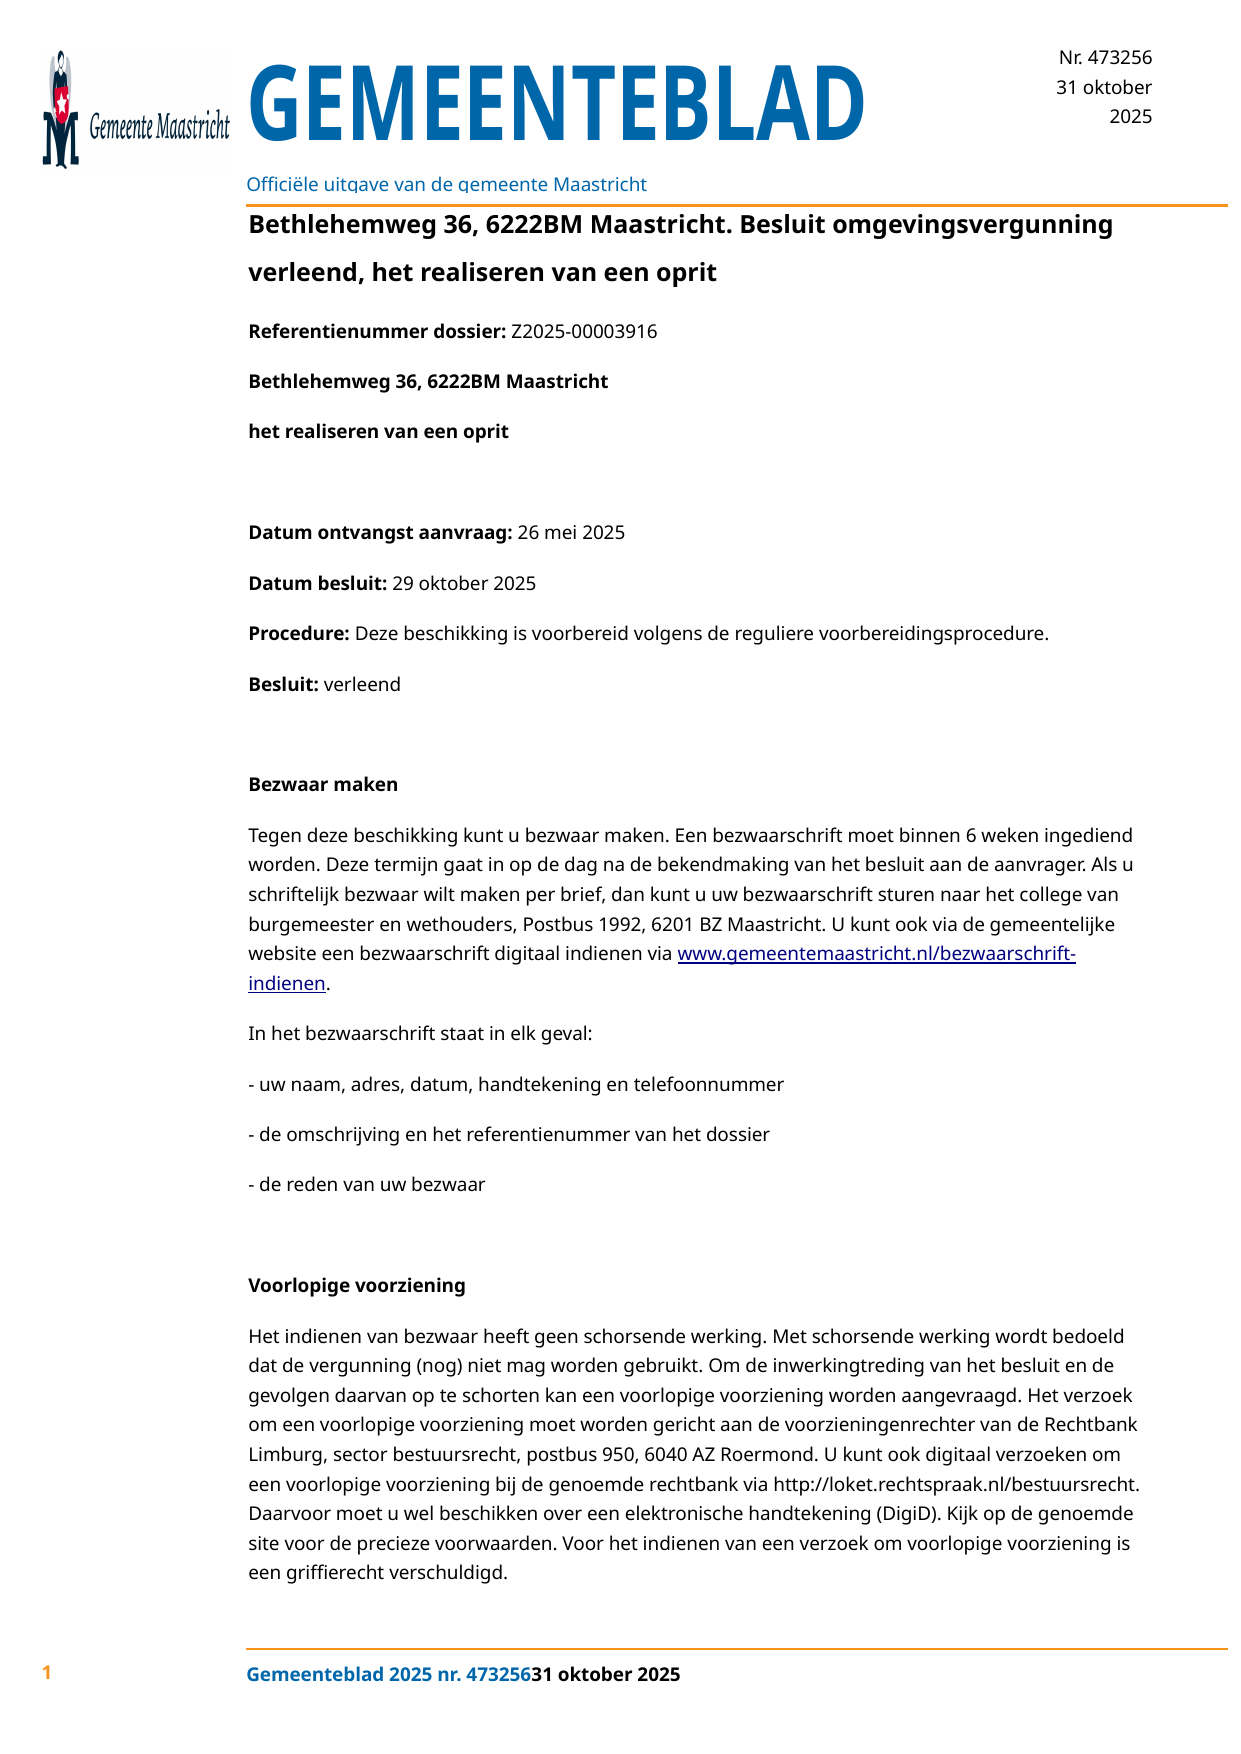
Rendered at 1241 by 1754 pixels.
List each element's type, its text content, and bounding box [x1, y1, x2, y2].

text Voorlopige voorziening [248, 1272, 1152, 1298]
text Bethlehemweg 36, 6222BM Maastricht. Besluit omgevingsvergunning verleend, het realiseren van een oprit [248, 207, 1152, 288]
text - de omschrijving en het referentienummer van het dossier [248, 1121, 1152, 1147]
text - uw naam, adres, datum, handtekening en telefoonnummer [248, 1071, 1152, 1097]
text In het bezwaarschrift staat in elk geval: [248, 1020, 1152, 1046]
text Bethlehemweg 36, 6222BM Maastricht [248, 368, 1152, 394]
text - de reden van uw bezwaar [248, 1172, 1152, 1197]
text Het indienen van bezwaar heeft geen schorsende werking. Met schorsende werking wordt bedoeld dat de vergunning (nog) niet mag worden gebruikt. Om de inwerkingtreding van het besluit en de gevolgen daarvan op te schorten kan een voorlopige voorziening worden aangevraagd. Het verzoek om een voorlopige voorziening moet worden gericht aan de voorzieningenrechter van de Rechtbank Limburg, sector bestuursrecht, postbus 950, 6040 AZ Roermond. U kunt ook digitaal verzoeken om een voorlopige voorziening bij de genoemde rechtbank via http://loket.rechtspraak.nl/bestuursrecht. Daarvoor moet u wel beschikken over een elektronische handtekening (DigiD). Kijk op de genoemde site voor de precieze voorwaarden. Voor het indienen van een verzoek om voorlopige voorziening is een griffierecht verschuldigd. [248, 1323, 1152, 1585]
text Tegen deze beschikking kunt u bezwaar maken. Een bezwaarschrift moet binnen 6 weken ingediend worden. Deze termijn gaat in op de dag na de bekendmaking van het besluit aan de aanvrager. Als u schriftelijk bezwaar wilt maken per brief, dan kunt u uw bezwaarschrift sturen naar het college van burgemeester en wethouders, Postbus 1992, 6201 BZ Maastricht. U kunt ook via de gemeentelijke website een bezwaarschrift digitaal indienen via www.gemeentemaastricht.nl/bezwaarschrift-indienen. [248, 822, 1152, 996]
text Datum besluit: 29 oktober 2025 [248, 570, 1152, 596]
text Referentienummer dossier: Z2025-00003916 [248, 318, 1152, 344]
text Procedure: Deze beschikking is voorbereid volgens de reguliere voorbereidingsprocedure. [248, 620, 1152, 646]
text Bezwaar maken [248, 772, 1152, 797]
text het realiseren van een oprit [248, 419, 1152, 444]
text Datum ontvangst aanvraag: 26 mei 2025 [248, 519, 1152, 545]
picture [41, 47, 231, 172]
text Besluit: verleend [248, 671, 1152, 697]
